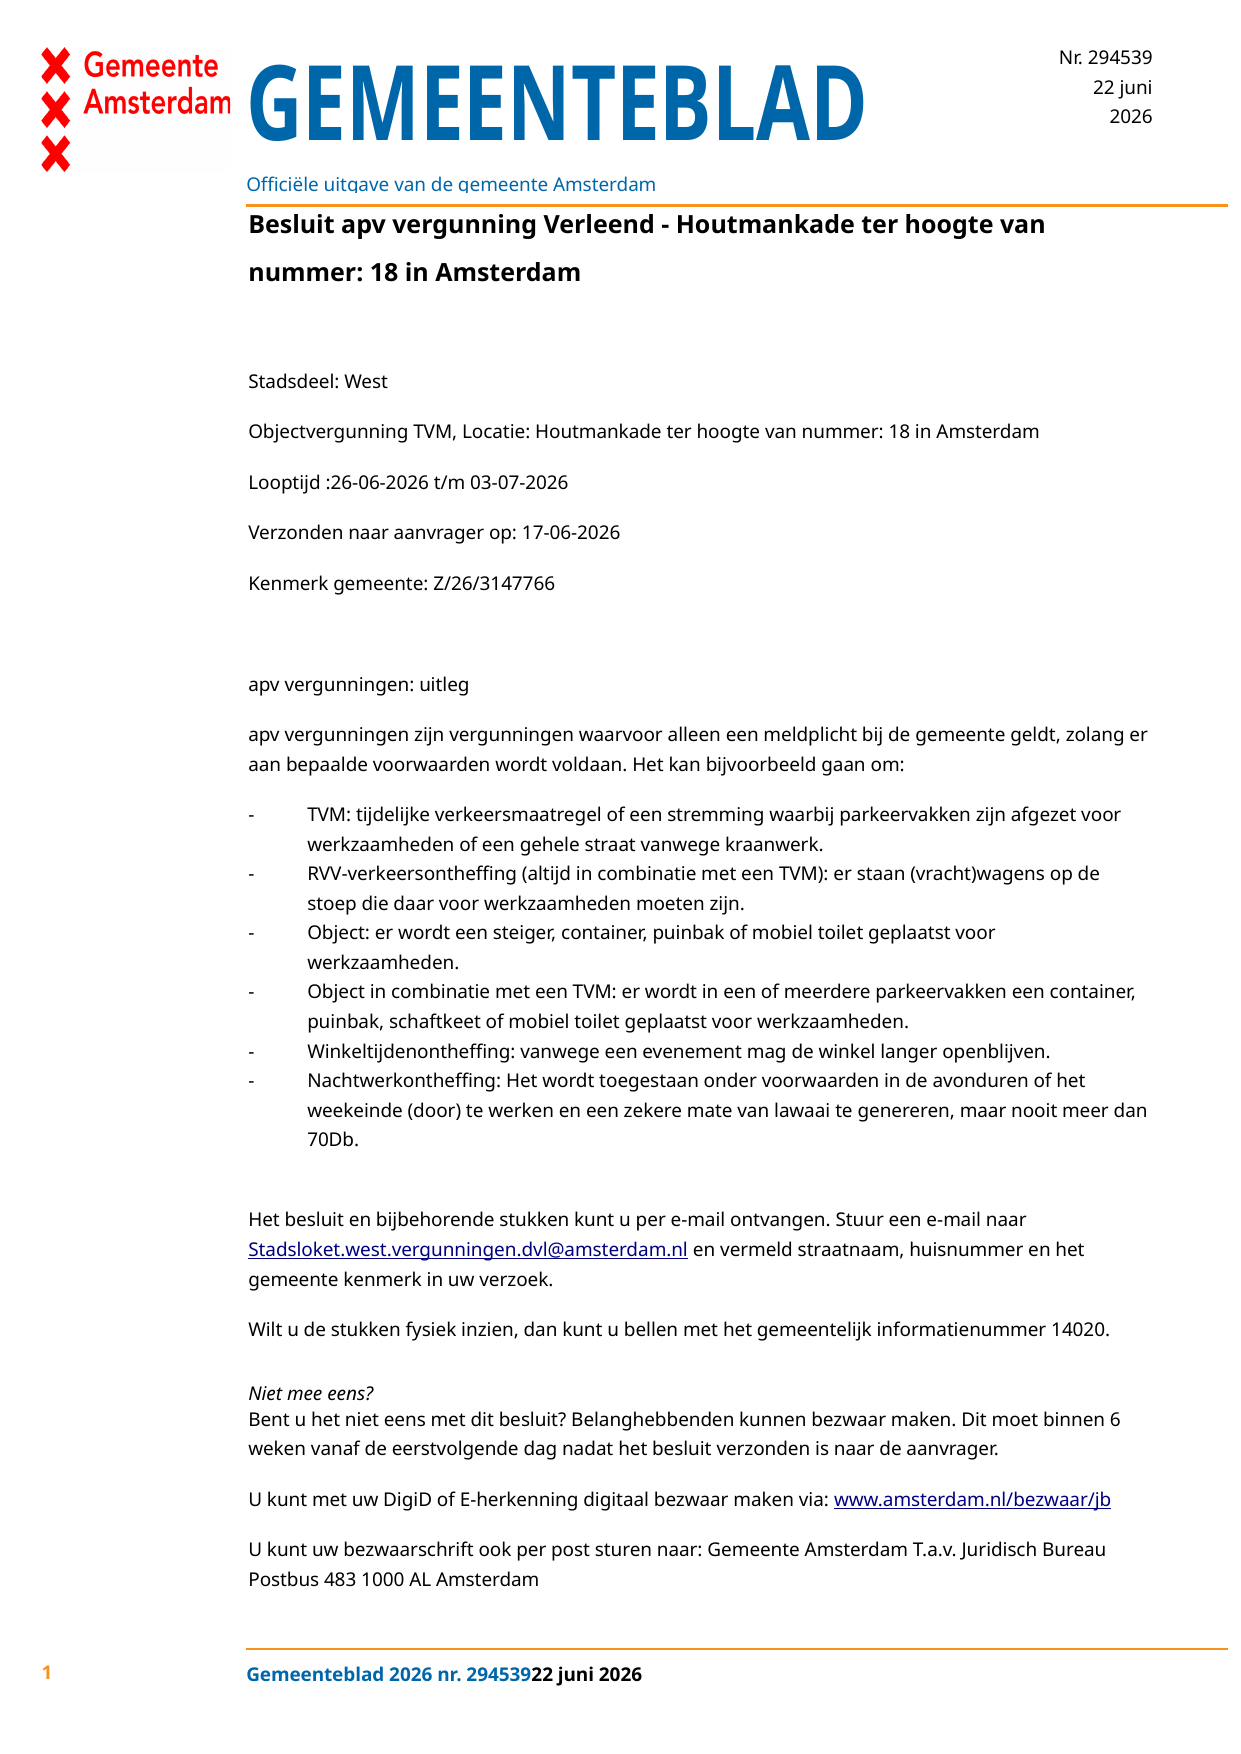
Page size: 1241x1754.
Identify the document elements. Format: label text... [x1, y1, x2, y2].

text Kenmerk gemeente: Z/26/3147766 [248, 570, 1152, 596]
list Object: er wordt een steiger, container, puinbak of mobiel toilet geplaatst voor werkzaamheden. [248, 919, 1152, 975]
text Wilt u de stukken fysiek inzien, dan kunt u bellen met het gemeentelijk informatienummer 14020. [248, 1316, 1152, 1342]
text Verzonden naar aanvrager op: 17-06-2026 [248, 519, 1152, 545]
text U kunt met uw DigiD of E-herkenning digitaal bezwaar maken via: www.amsterdam.nl/bezwaar/jb [248, 1486, 1152, 1512]
text Niet mee eens? [248, 1380, 1152, 1406]
text apv vergunningen zijn vergunningen waarvoor alleen een meldplicht bij de gemeente geldt, zolang er aan bepaalde voorwaarden wordt voldaan. Het kan bijvoorbeeld gaan om: [248, 721, 1152, 777]
text Looptijd :26-06-2026 t/m 03-07-2026 [248, 469, 1152, 495]
text Besluit apv vergunning Verleend - Houtmankade ter hoogte van nummer: 18 in Amsterdam [248, 207, 1152, 288]
text U kunt uw bezwaarschrift ook per post sturen naar: Gemeente Amsterdam T.a.v. Juridisch Bureau Postbus 483 1000 AL Amsterdam [248, 1536, 1152, 1592]
list RVV-verkeersontheffing (altijd in combinatie met een TVM): er staan (vracht)wagens op de stoep die daar voor werkzaamheden moeten zijn. [248, 860, 1152, 916]
list Winkeltijdenontheffing: vanwege een evenement mag de winkel langer openblijven. [248, 1038, 1152, 1064]
list Object in combinatie met een TVM: er wordt in een of meerdere parkeervakken een container, puinbak, schaftkeet of mobiel toilet geplaatst voor werkzaamheden. [248, 979, 1152, 1034]
picture [41, 47, 231, 172]
list Nachtwerkontheffing: Het wordt toegestaan onder voorwaarden in de avonduren of het weekeinde (door) te werken en een zekere mate van lawaai te genereren, maar nooit meer dan 70Db. [248, 1067, 1152, 1152]
text Het besluit en bijbehorende stukken kunt u per e-mail ontvangen. Stuur een e-mail naar Stadsloket.west.vergunningen.dvl@amsterdam.nl en vermeld straatnaam, huisnummer en het gemeente kenmerk in uw verzoek. [248, 1207, 1152, 1292]
list TVM: tijdelijke verkeersmaatregel of een stremming waarbij parkeervakken zijn afgezet voor werkzaamheden of een gehele straat vanwege kraanwerk. [248, 801, 1152, 857]
text Bent u het niet eens met dit besluit? Belanghebbenden kunnen bezwaar maken. Dit moet binnen 6 weken vanaf de eerstvolgende dag nadat het besluit verzonden is naar de aanvrager. [248, 1406, 1152, 1461]
text Stadsdeel: West [248, 368, 1152, 394]
text apv vergunningen: uitleg [248, 671, 1152, 697]
text Objectvergunning TVM, Locatie: Houtmankade ter hoogte van nummer: 18 in Amsterdam [248, 419, 1152, 444]
